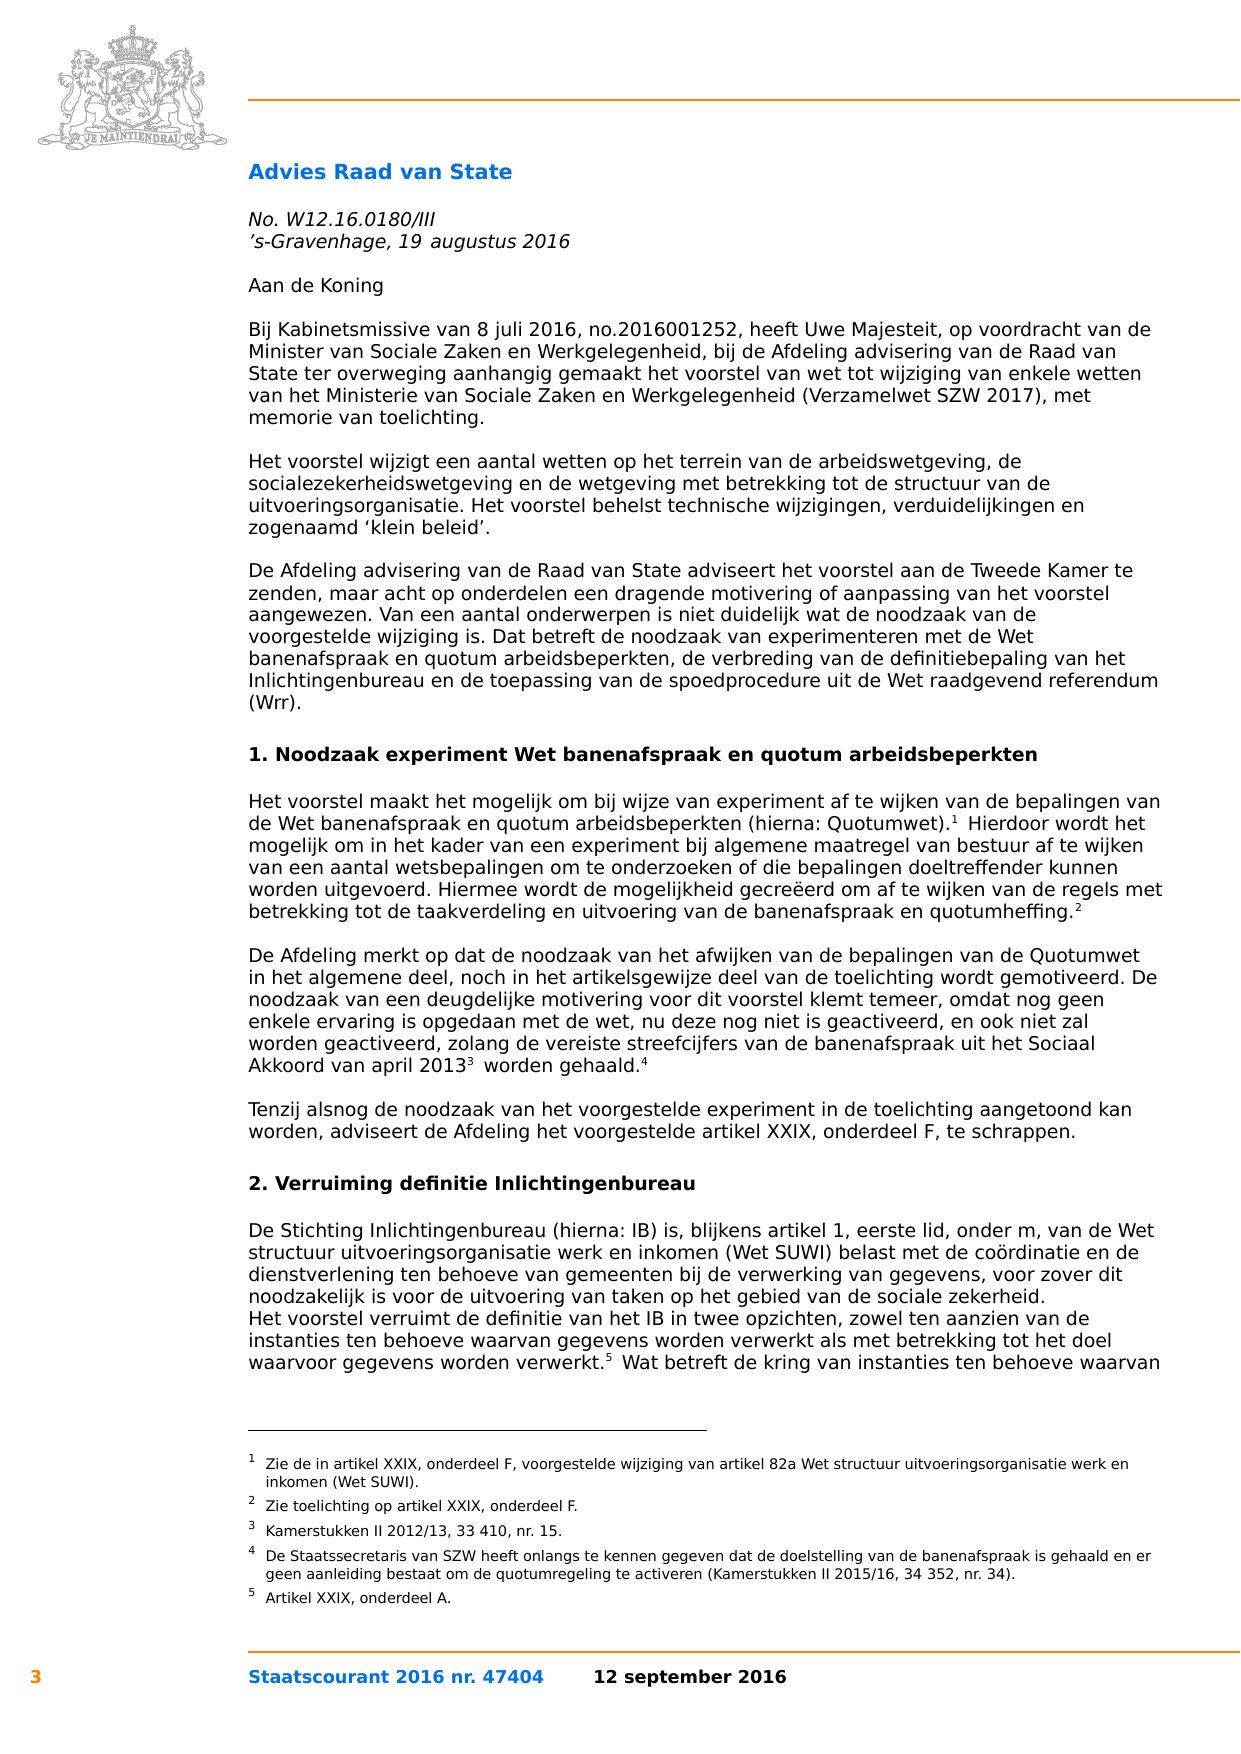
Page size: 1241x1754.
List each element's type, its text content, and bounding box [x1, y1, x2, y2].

text ’s-Gravenhage, 19 augustus 2016 [248, 231, 1163, 253]
text Het voorstel maakt het mogelijk om bij wijze van experiment af te wijken van de bepalingen van de Wet banenafspraak en quotum arbeidsbeperkten (hierna: Quotumwet). Hierdoor wordt het mogelijk om in het kader van een experiment bij algemene maatregel van bestuur af te wijken van een aantal wetsbepalingen om te onderzoeken of die bepalingen doeltreffender kunnen worden uitgevoerd. Hiermee wordt de mogelijkheid gecreëerd om af te wijken van de regels met betrekking tot de taakverdeling en uitvoering van de banenafspraak en quotumheffing. [248, 791, 1163, 923]
text Bij Kabinetsmissive van 8 juli 2016, no.2016001252, heeft Uwe Majesteit, op voordracht van de Minister van Sociale Zaken en Werkgelegenheid, bij de Afdeling advisering van de Raad van State ter overweging aanhangig gemaakt het voorstel van wet tot wijziging van enkele wetten van het Ministerie van Sociale Zaken en Werkgelegenheid (Verzamelwet SZW 2017), met memorie van toelichting. [248, 319, 1163, 429]
picture [38, 25, 227, 150]
text Aan de Koning [248, 275, 1163, 297]
text Het voorstel verruimt de definitie van het IB in twee opzichten, zowel ten aanzien van de instanties ten behoeve waarvan gegevens worden verwerkt als met betrekking tot het doel waarvoor gegevens worden verwerkt. Wat betreft de kring van instanties ten behoeve waarvan [248, 1308, 1163, 1373]
subtitle 1. Noodzaak experiment Wet banenafspraak en quotum arbeidsbeperkten [248, 744, 1163, 766]
text Zie toelichting op artikel XXIX, onderdeel F. [248, 1494, 1163, 1516]
text Artikel XXIX, onderdeel A. [248, 1586, 1163, 1608]
text De Stichting Inlichtingenbureau (hierna: IB) is, blijkens artikel 1, eerste lid, onder m, van de Wet structuur uitvoeringsorganisatie werk en inkomen (Wet SUWI) belast met de coördinatie en de dienstverlening ten behoeve van gemeenten bij de verwerking van gegevens, voor zover dit noodzakelijk is voor de uitvoering van taken op het gebied van de sociale zekerheid. [248, 1220, 1163, 1308]
text De Staatssecretaris van SZW heeft onlangs te kennen gegeven dat de doelstelling van de banenafspraak is gehaald en er geen aanleiding bestaat om de quotumregeling te activeren (Kamerstukken II 2015/16, 34 352, nr. 34). [248, 1544, 1163, 1583]
text Kamerstukken II 2012/13, 33 410, nr. 15. [248, 1519, 1163, 1541]
text De Afdeling advisering van de Raad van State adviseert het voorstel aan de Tweede Kamer te zenden, maar acht op onderdelen een dragende motivering of aanpassing van het voorstel aangewezen. Van een aantal onderwerpen is niet duidelijk wat de noodzaak van de voorgestelde wijziging is. Dat betreft de noodzaak van experimenteren met de Wet banenafspraak en quotum arbeidsbeperkten, de verbreding van de definitiebepaling van het Inlichtingenbureau en de toepassing van de spoedprocedure uit de Wet raadgevend referendum (Wrr). [248, 560, 1163, 714]
text Tenzij alsnog de noodzaak van het voorgestelde experiment in de toelichting aangetoond kan worden, adviseert de Afdeling het voorgestelde artikel XXIX, onderdeel F, te schrappen. [248, 1099, 1163, 1143]
subtitle Advies Raad van State [248, 160, 1163, 184]
text No. W12.16.0180/III [248, 209, 1163, 231]
text Zie de in artikel XXIX, onderdeel F, voorgestelde wijziging van artikel 82a Wet structuur uitvoeringsorganisatie werk en inkomen (Wet SUWI). [248, 1452, 1163, 1491]
text Het voorstel wijzigt een aantal wetten op het terrein van de arbeidswetgeving, de socialezekerheidswetgeving en de wetgeving met betrekking tot de structuur van de uitvoeringsorganisatie. Het voorstel behelst technische wijzigingen, verduidelijkingen en zogenaamd ‘klein beleid’. [248, 451, 1163, 538]
text De Afdeling merkt op dat de noodzaak van het afwijken van de bepalingen van de Quotumwet in het algemene deel, noch in het artikelsgewijze deel van de toelichting wordt gemotiveerd. De noodzaak van een deugdelijke motivering voor dit voorstel klemt temeer, omdat nog geen enkele ervaring is opgedaan met de wet, nu deze nog niet is geactiveerd, en ook niet zal worden geactiveerd, zolang de vereiste streefcijfers van de banenafspraak uit het Sociaal Akkoord van april 2013 worden gehaald. [248, 945, 1163, 1077]
subtitle 2. Verruiming definitie Inlichtingenbureau [248, 1173, 1163, 1195]
